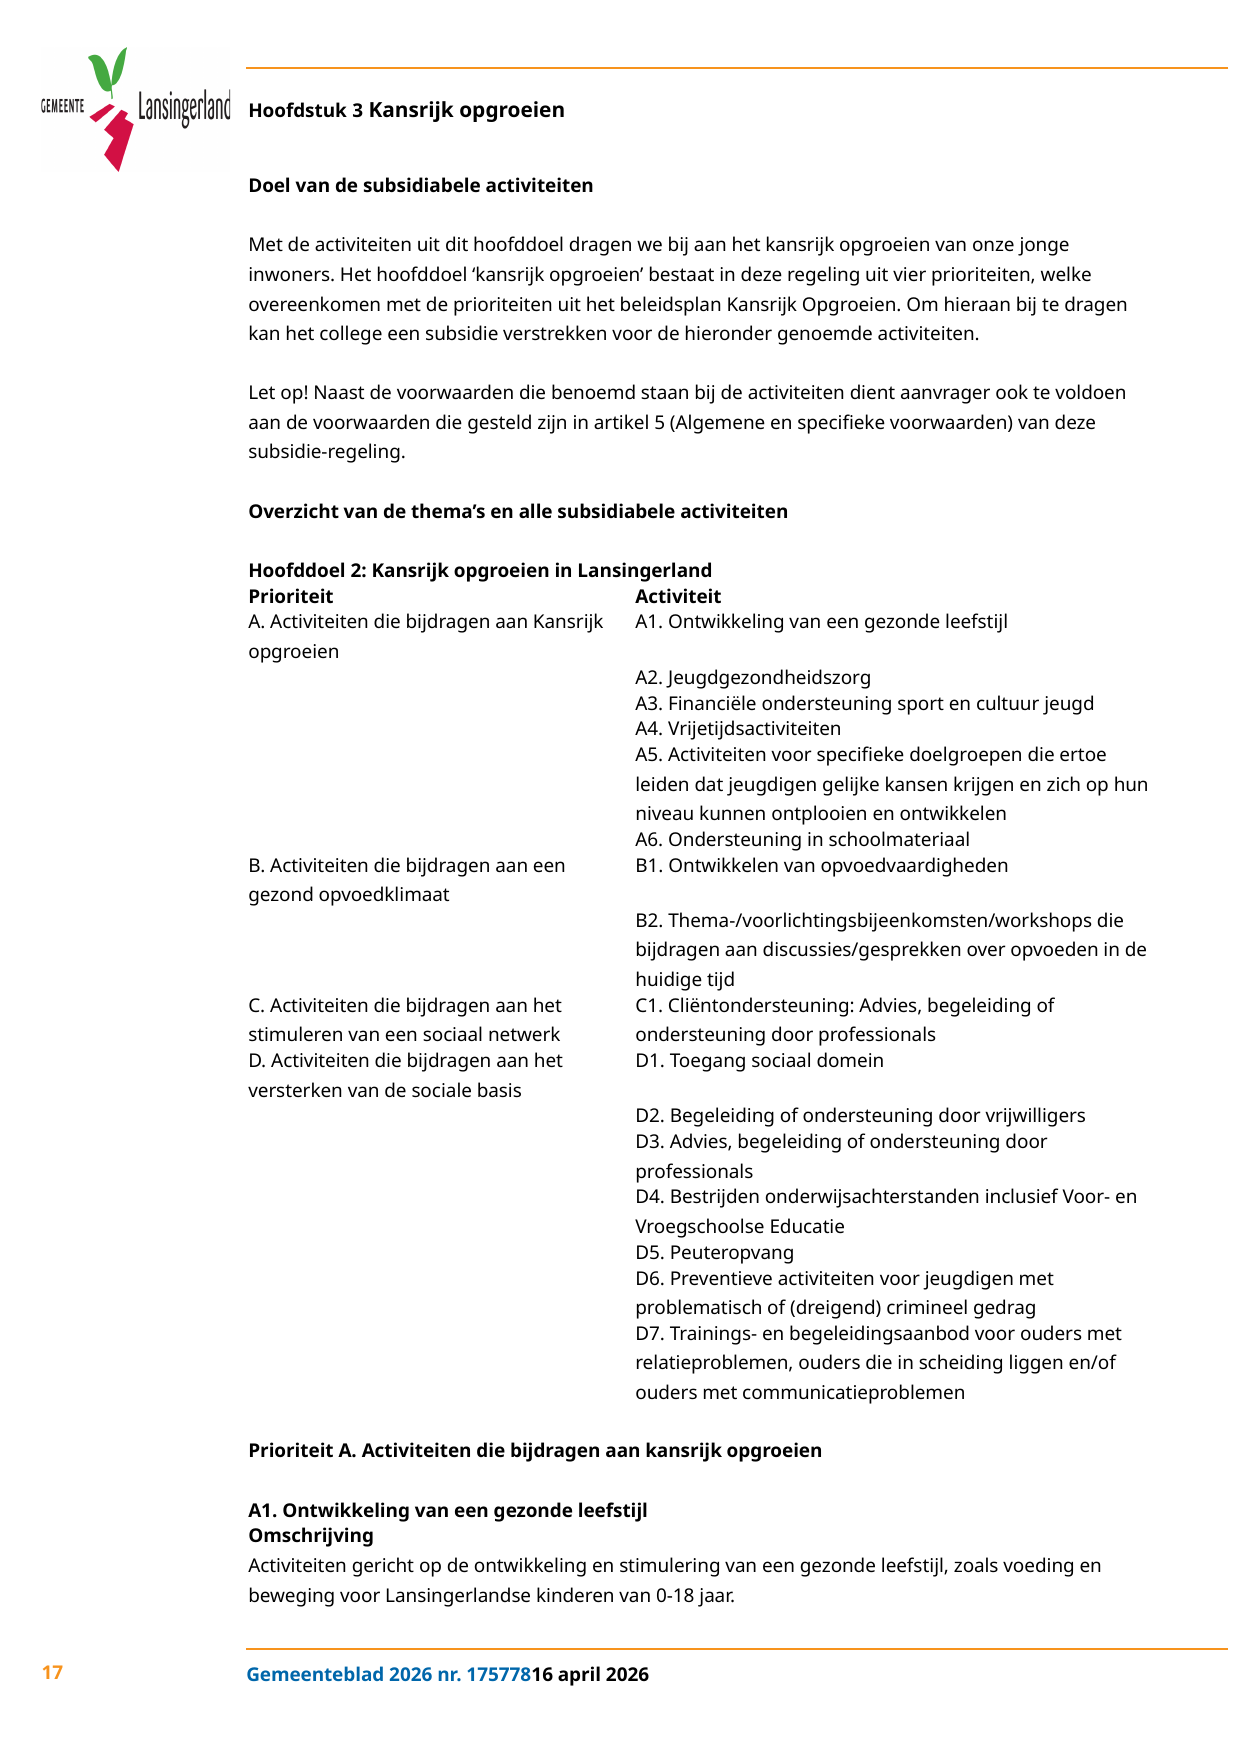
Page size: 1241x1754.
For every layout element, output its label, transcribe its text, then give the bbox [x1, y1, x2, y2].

table_cell C. Activiteiten die bijdragen aan het stimuleren van een sociaal netwerk [248, 992, 635, 1047]
table_header Hoofddoel 2: Kansrijk opgroeien in Lansingerland [248, 557, 1152, 583]
table_cell D2. Begeleiding of ondersteuning door vrijwilligers [635, 1103, 1152, 1128]
table_cell A4. Vrijetijdsactiviteiten [635, 715, 1152, 741]
table_cell [248, 664, 635, 690]
table_cell A3. Financiële ondersteuning sport en cultuur jeugd [635, 690, 1152, 715]
table_cell [248, 1239, 635, 1265]
table_cell [248, 826, 635, 852]
table_cell D6. Preventieve activiteiten voor jeugdigen met problematisch of (dreigend) crimineel gedrag [635, 1265, 1152, 1320]
table_cell Omschrijving Activiteiten gericht op de ontwikkeling en stimulering van een gezonde leefstijl, zoals voeding en beweging voor Lansingerlandse kinderen van 0-18 jaar. [248, 1523, 1152, 1608]
table_cell [248, 1103, 635, 1128]
table_cell [248, 715, 635, 741]
table_cell [248, 1128, 635, 1184]
text Let op! Naast de voorwaarden die benoemd staan bij de activiteiten dient aanvrager ook te voldoen aan de voorwaarden die gesteld zijn in artikel 5 (Algemene en specifieke voorwaarden) van deze subsidie-regeling. [248, 379, 1152, 464]
table_cell [248, 907, 635, 992]
table_cell [248, 741, 635, 826]
table_cell Activiteit [635, 583, 1152, 609]
table_cell D4. Bestrijden onderwijsachterstanden inclusief Voor- en Vroegschoolse Educatie [635, 1184, 1152, 1239]
table_cell A. Activiteiten die bijdragen aan Kansrijk opgroeien [248, 609, 635, 664]
text Doel van de subsidiabele activiteiten [248, 172, 1152, 198]
table_cell D. Activiteiten die bijdragen aan het versterken van de sociale basis [248, 1047, 635, 1103]
table_cell D5. Peuteropvang [635, 1239, 1152, 1265]
table_cell B2. Thema-/voorlichtingsbijeenkomsten/workshops die bijdragen aan discussies/gesprekken over opvoeden in de huidige tijd [635, 907, 1152, 992]
table_cell [248, 1320, 635, 1405]
table_cell D3. Advies, begeleiding of ondersteuning door professionals [635, 1128, 1152, 1184]
table_cell A1. Ontwikkeling van een gezonde leefstijl [635, 609, 1152, 664]
table_cell A5. Activiteiten voor specifieke doelgroepen die ertoe leiden dat jeugdigen gelijke kansen krijgen en zich op hun niveau kunnen ontplooien en ontwikkelen [635, 741, 1152, 826]
table_cell B1. Ontwikkelen van opvoedvaardigheden [635, 852, 1152, 907]
table_cell D1. Toegang sociaal domein [635, 1047, 1152, 1103]
text Overzicht van de thema’s en alle subsidiabele activiteiten [248, 498, 1152, 524]
table_cell D7. Trainings- en begeleidingsaanbod voor ouders met relatieproblemen, ouders die in scheiding liggen en/of ouders met communicatieproblemen [635, 1320, 1152, 1405]
table_cell B. Activiteiten die bijdragen aan een gezond opvoedklimaat [248, 852, 635, 907]
text Hoofdstuk 3 Kansrijk opgroeien [248, 95, 1152, 123]
table_cell C1. Cliëntondersteuning: Advies, begeleiding of ondersteuning door professionals [635, 992, 1152, 1047]
table_cell [248, 1265, 635, 1320]
table_header A1. Ontwikkeling van een gezonde leefstijl [248, 1497, 1152, 1523]
table_cell A2. Jeugdgezondheidszorg [635, 664, 1152, 690]
text Met de activiteiten uit dit hoofddoel dragen we bij aan het kansrijk opgroeien van onze jonge inwoners. Het hoofddoel ‘kansrijk opgroeien’ bestaat in deze regeling uit vier prioriteiten, welke overeenkomen met de prioriteiten uit het beleidsplan Kansrijk Opgroeien. Om hieraan bij te dragen kan het college een subsidie verstrekken voor de hieronder genoemde activiteiten. [248, 232, 1152, 346]
table_cell A6. Ondersteuning in schoolmateriaal [635, 826, 1152, 852]
text Prioriteit A. Activiteiten die bijdragen aan kansrijk opgroeien [248, 1438, 1152, 1463]
table_cell Prioriteit [248, 583, 635, 609]
table_cell [248, 1184, 635, 1239]
table_cell [248, 690, 635, 715]
picture [41, 47, 231, 172]
